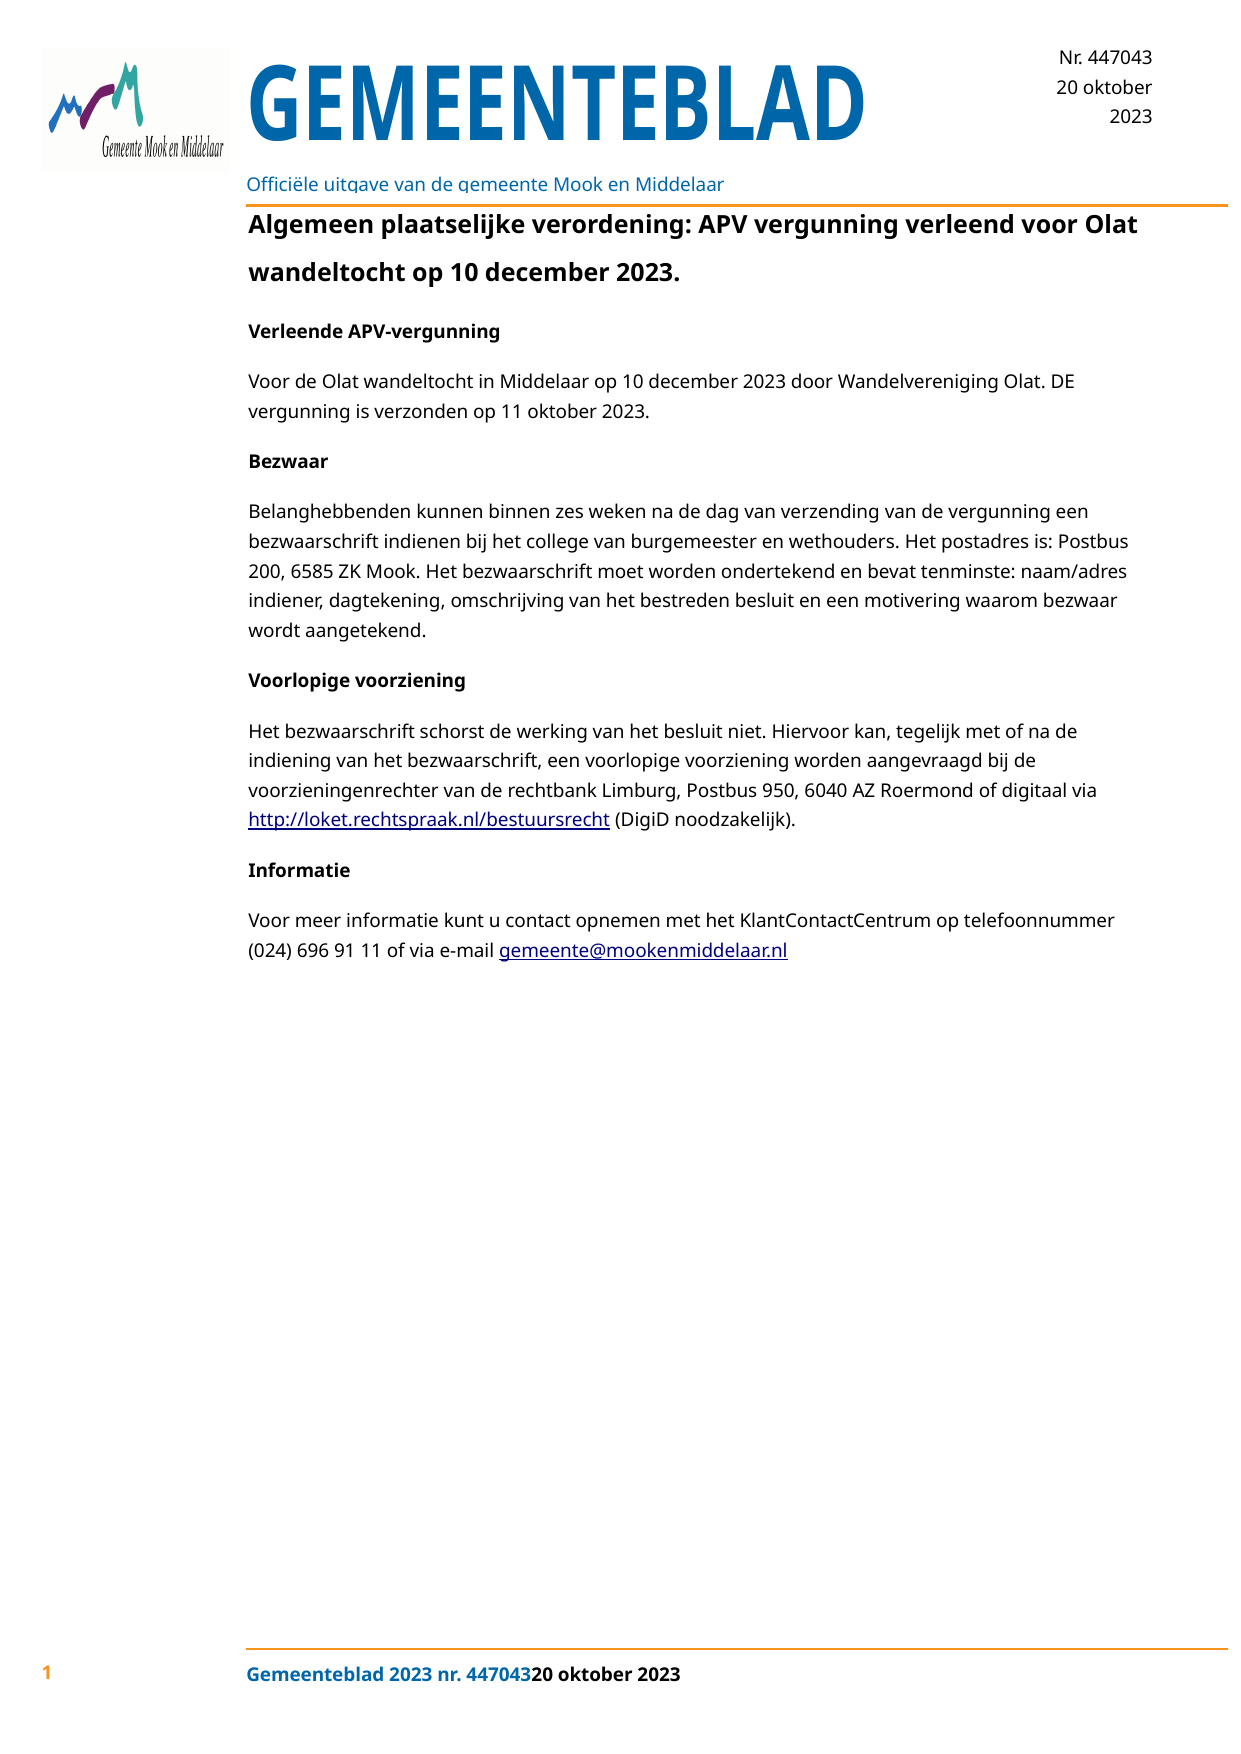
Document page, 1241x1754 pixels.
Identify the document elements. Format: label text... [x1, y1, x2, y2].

text Het bezwaarschrift schorst de werking van het besluit niet. Hiervoor kan, tegelijk met of na de indiening van het bezwaarschrift, een voorlopige voorziening worden aangevraagd bij de voorzieningenrechter van de rechtbank Limburg, Postbus 950, 6040 AZ Roermond of digitaal via http://loket.rechtspraak.nl/bestuursrecht (DigiD noodzakelijk). [248, 718, 1152, 832]
text Voor de Olat wandeltocht in Middelaar op 10 december 2023 door Wandelvereniging Olat. DE vergunning is verzonden op 11 oktober 2023. [248, 368, 1152, 424]
text Voorlopige voorziening [248, 667, 1152, 693]
text Informatie [248, 857, 1152, 883]
text Belanghebbenden kunnen binnen zes weken na de dag van verzending van de vergunning een bezwaarschrift indienen bij het college van burgemeester en wethouders. Het postadres is: Postbus 200, 6585 ZK Mook. Het bezwaarschrift moet worden ondertekend en bevat tenminste: naam/adres indiener, dagtekening, omschrijving van het bestreden besluit en een motivering waarom bezwaar wordt aangetekend. [248, 499, 1152, 643]
text Bezwaar [248, 448, 1152, 474]
text Algemeen plaatselijke verordening: APV vergunning verleend voor Olat wandeltocht op 10 december 2023. [248, 207, 1152, 288]
text Voor meer informatie kunt u contact opnemen met het KlantContactCentrum op telefoonnummer (024) 696 91 11 of via e-mail gemeente@mookenmiddelaar.nl [248, 907, 1152, 963]
picture [41, 47, 231, 172]
text Verleende APV-vergunning [248, 318, 1152, 344]
